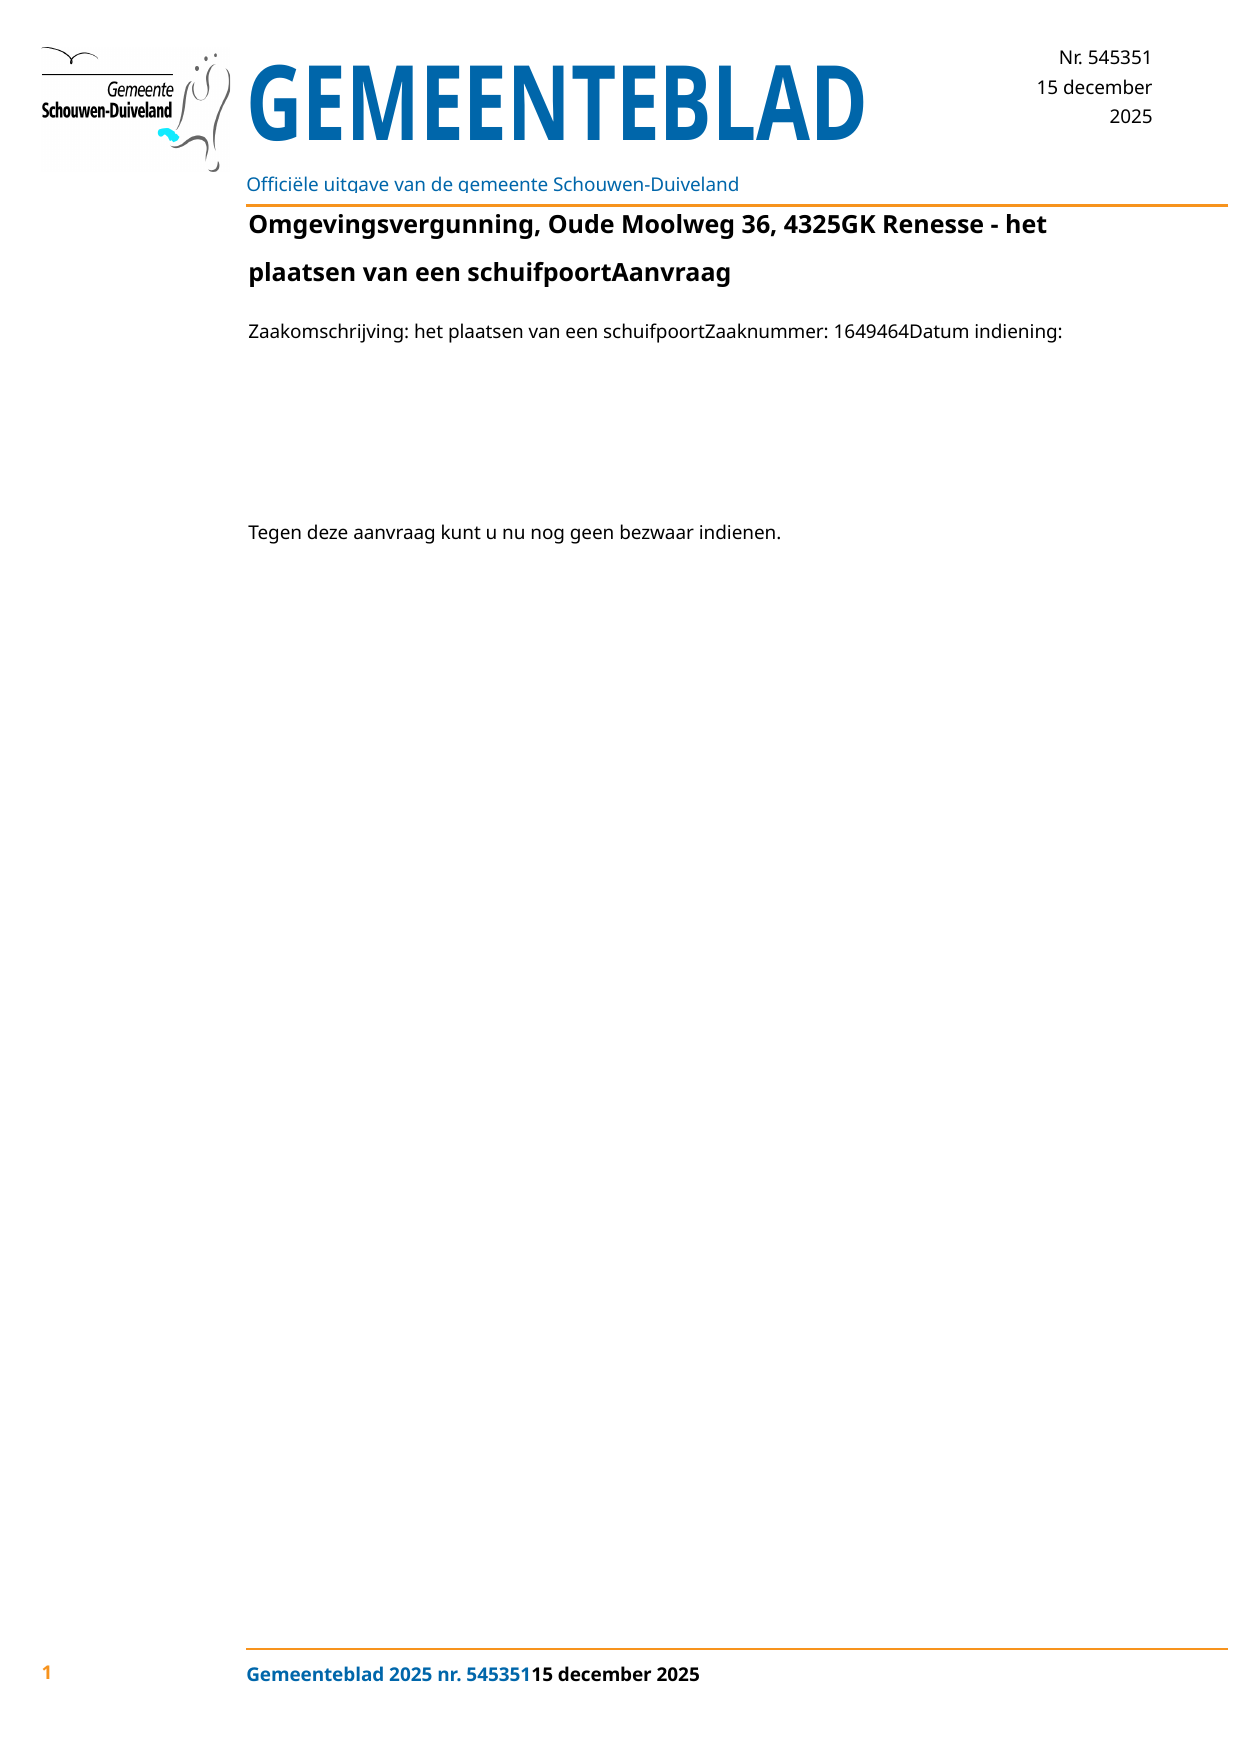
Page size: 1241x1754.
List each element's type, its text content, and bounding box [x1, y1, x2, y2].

text Omgevingsvergunning, Oude Moolweg 36, 4325GK Renesse - het plaatsen van een schuifpoortAanvraag [248, 207, 1152, 288]
text Zaakomschrijving: het plaatsen van een schuifpoortZaaknummer: 1649464Datum indiening: [248, 318, 1152, 344]
picture [41, 47, 231, 172]
text Tegen deze aanvraag kunt u nu nog geen bezwaar indienen. [248, 519, 1152, 545]
